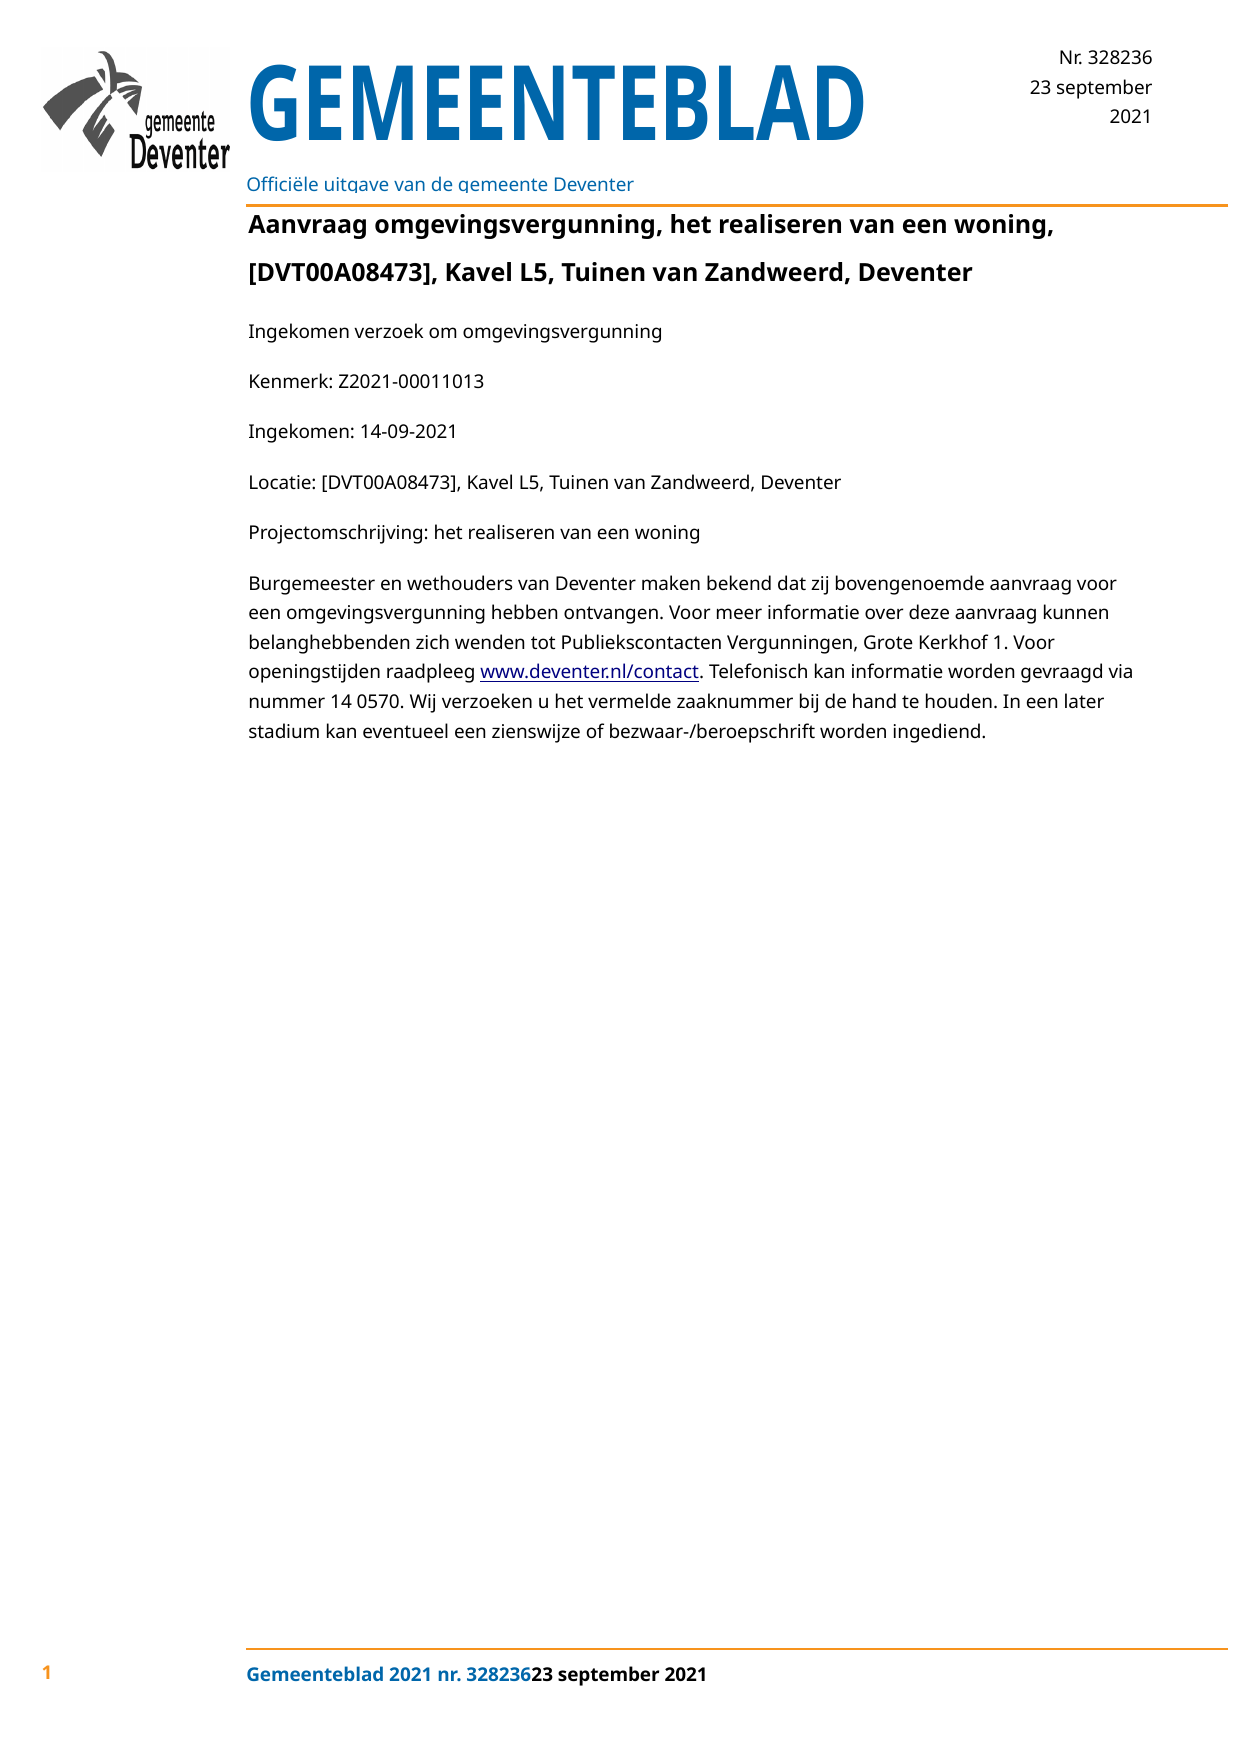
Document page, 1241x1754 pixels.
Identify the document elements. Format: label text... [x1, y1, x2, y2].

text Ingekomen: 14-09-2021 [248, 419, 1152, 444]
text Projectomschrijving: het realiseren van een woning [248, 519, 1152, 545]
text Kenmerk: Z2021-00011013 [248, 368, 1152, 394]
picture [41, 47, 231, 172]
text Locatie: [DVT00A08473], Kavel L5, Tuinen van Zandweerd, Deventer [248, 469, 1152, 495]
text Aanvraag omgevingsvergunning, het realiseren van een woning, [DVT00A08473], Kavel L5, Tuinen van Zandweerd, Deventer [248, 207, 1152, 288]
text Ingekomen verzoek om omgevingsvergunning [248, 318, 1152, 344]
text Burgemeester en wethouders van Deventer maken bekend dat zij bovengenoemde aanvraag voor een omgevingsvergunning hebben ontvangen. Voor meer informatie over deze aanvraag kunnen belanghebbenden zich wenden tot Publiekscontacten Vergunningen, Grote Kerkhof 1. Voor openingstijden raadpleeg www.deventer.nl/contact. Telefonisch kan informatie worden gevraagd via nummer 14 0570. Wij verzoeken u het vermelde zaaknummer bij de hand te houden. In een later stadium kan eventueel een zienswijze of bezwaar-/beroepschrift worden ingediend. [248, 570, 1152, 744]
